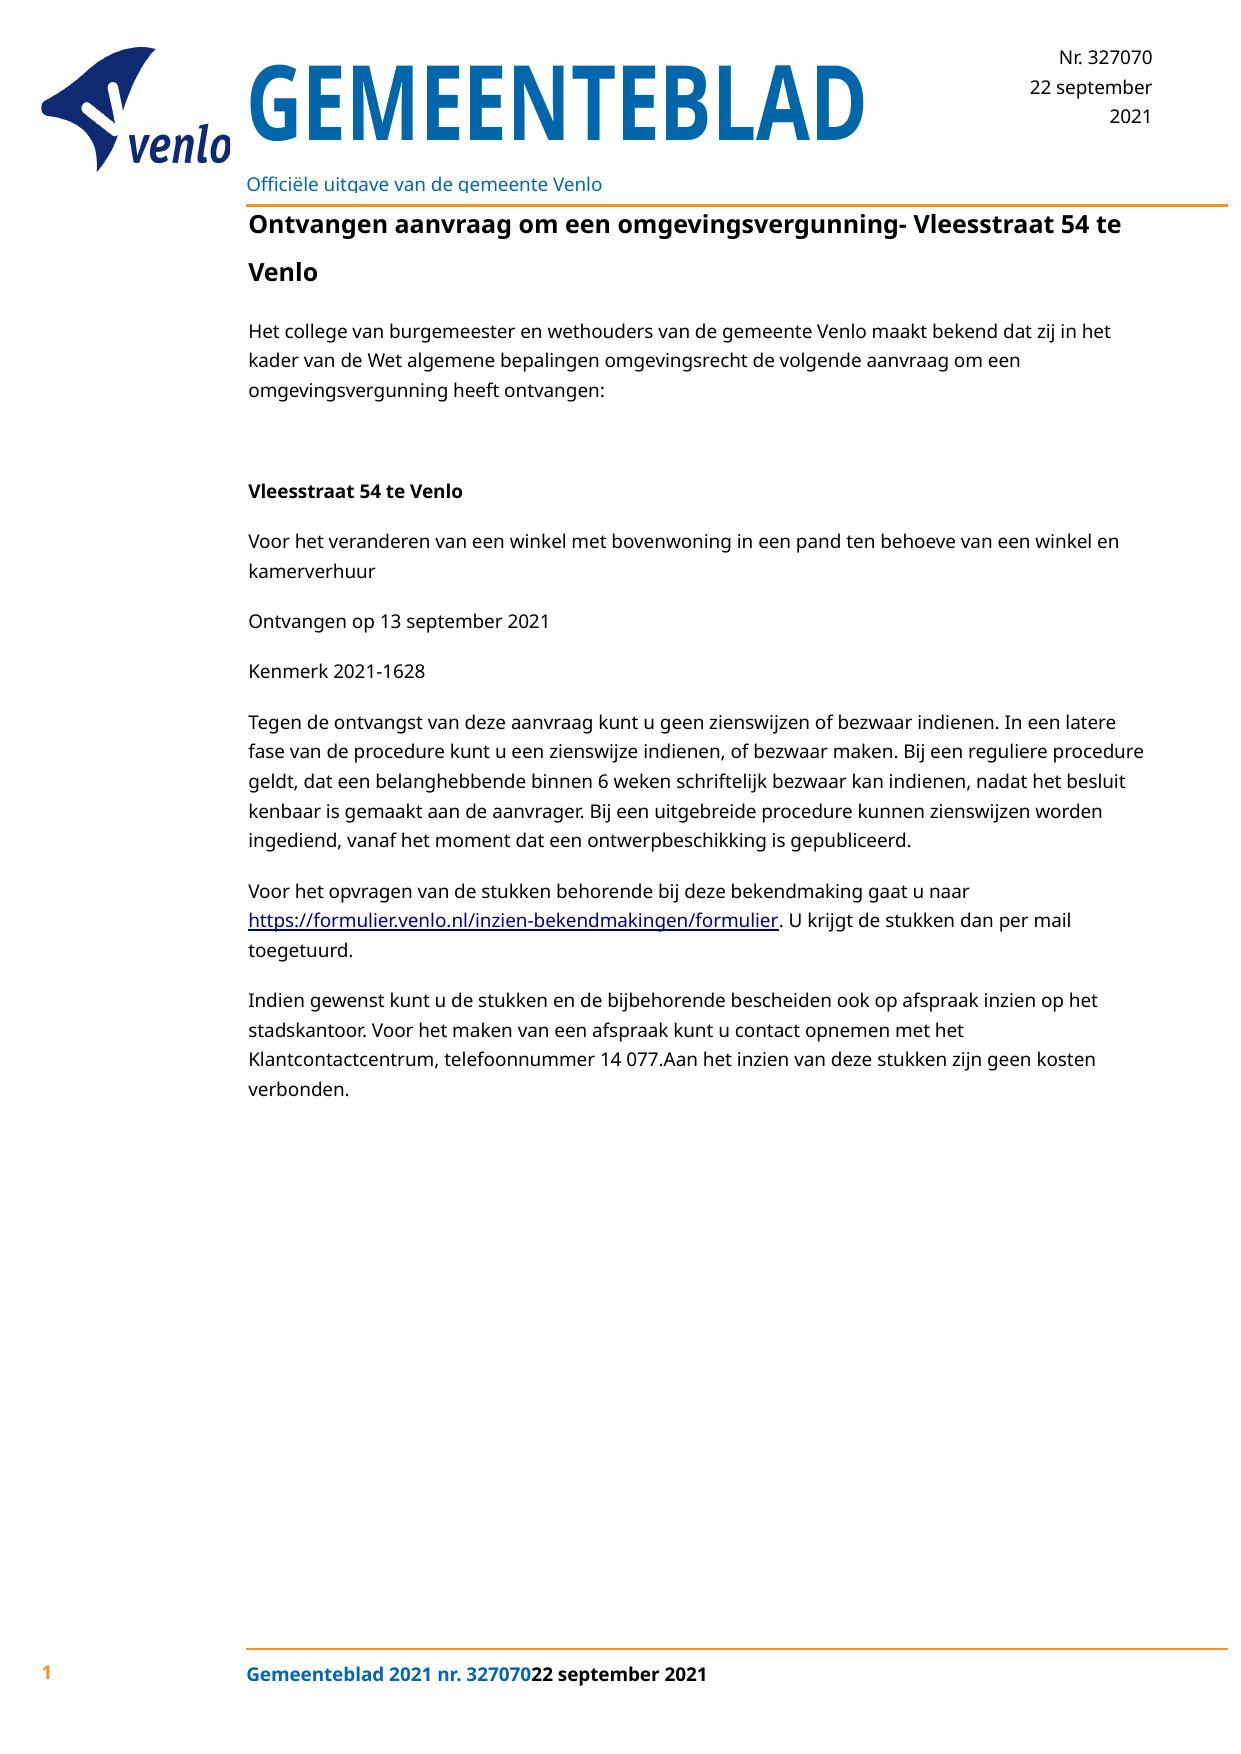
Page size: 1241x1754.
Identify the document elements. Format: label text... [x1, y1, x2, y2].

text Vleesstraat 54 te Venlo [248, 478, 1152, 504]
text Kenmerk 2021-1628 [248, 659, 1152, 684]
text Het college van burgemeester en wethouders van de gemeente Venlo maakt bekend dat zij in het kader van de Wet algemene bepalingen omgevingsrecht de volgende aanvraag om een omgevingsvergunning heeft ontvangen: [248, 318, 1152, 403]
text Ontvangen aanvraag om een omgevingsvergunning- Vleesstraat 54 te Venlo [248, 207, 1152, 288]
text Voor het veranderen van een winkel met bovenwoning in een pand ten behoeve van een winkel en kamerverhuur [248, 528, 1152, 584]
picture [41, 47, 231, 172]
text Ontvangen op 13 september 2021 [248, 608, 1152, 634]
text Indien gewenst kunt u de stukken en de bijbehorende bescheiden ook op afspraak inzien op het stadskantoor. Voor het maken van een afspraak kunt u contact opnemen met het Klantcontactcentrum, telefoonnummer 14 077.Aan het inzien van deze stukken zijn geen kosten verbonden. [248, 987, 1152, 1102]
text Tegen de ontvangst van deze aanvraag kunt u geen zienswijzen of bezwaar indienen. In een latere fase van de procedure kunt u een zienswijze indienen, of bezwaar maken. Bij een reguliere procedure geldt, dat een belanghebbende binnen 6 weken schriftelijk bezwaar kan indienen, nadat het besluit kenbaar is gemaakt aan de aanvrager. Bij een uitgebreide procedure kunnen zienswijzen worden ingediend, vanaf het moment dat een ontwerpbeschikking is gepubliceerd. [248, 709, 1152, 853]
text Voor het opvragen van de stukken behorende bij deze bekendmaking gaat u naar https://formulier.venlo.nl/inzien-bekendmakingen/formulier. U krijgt de stukken dan per mail toegetuurd. [248, 878, 1152, 963]
